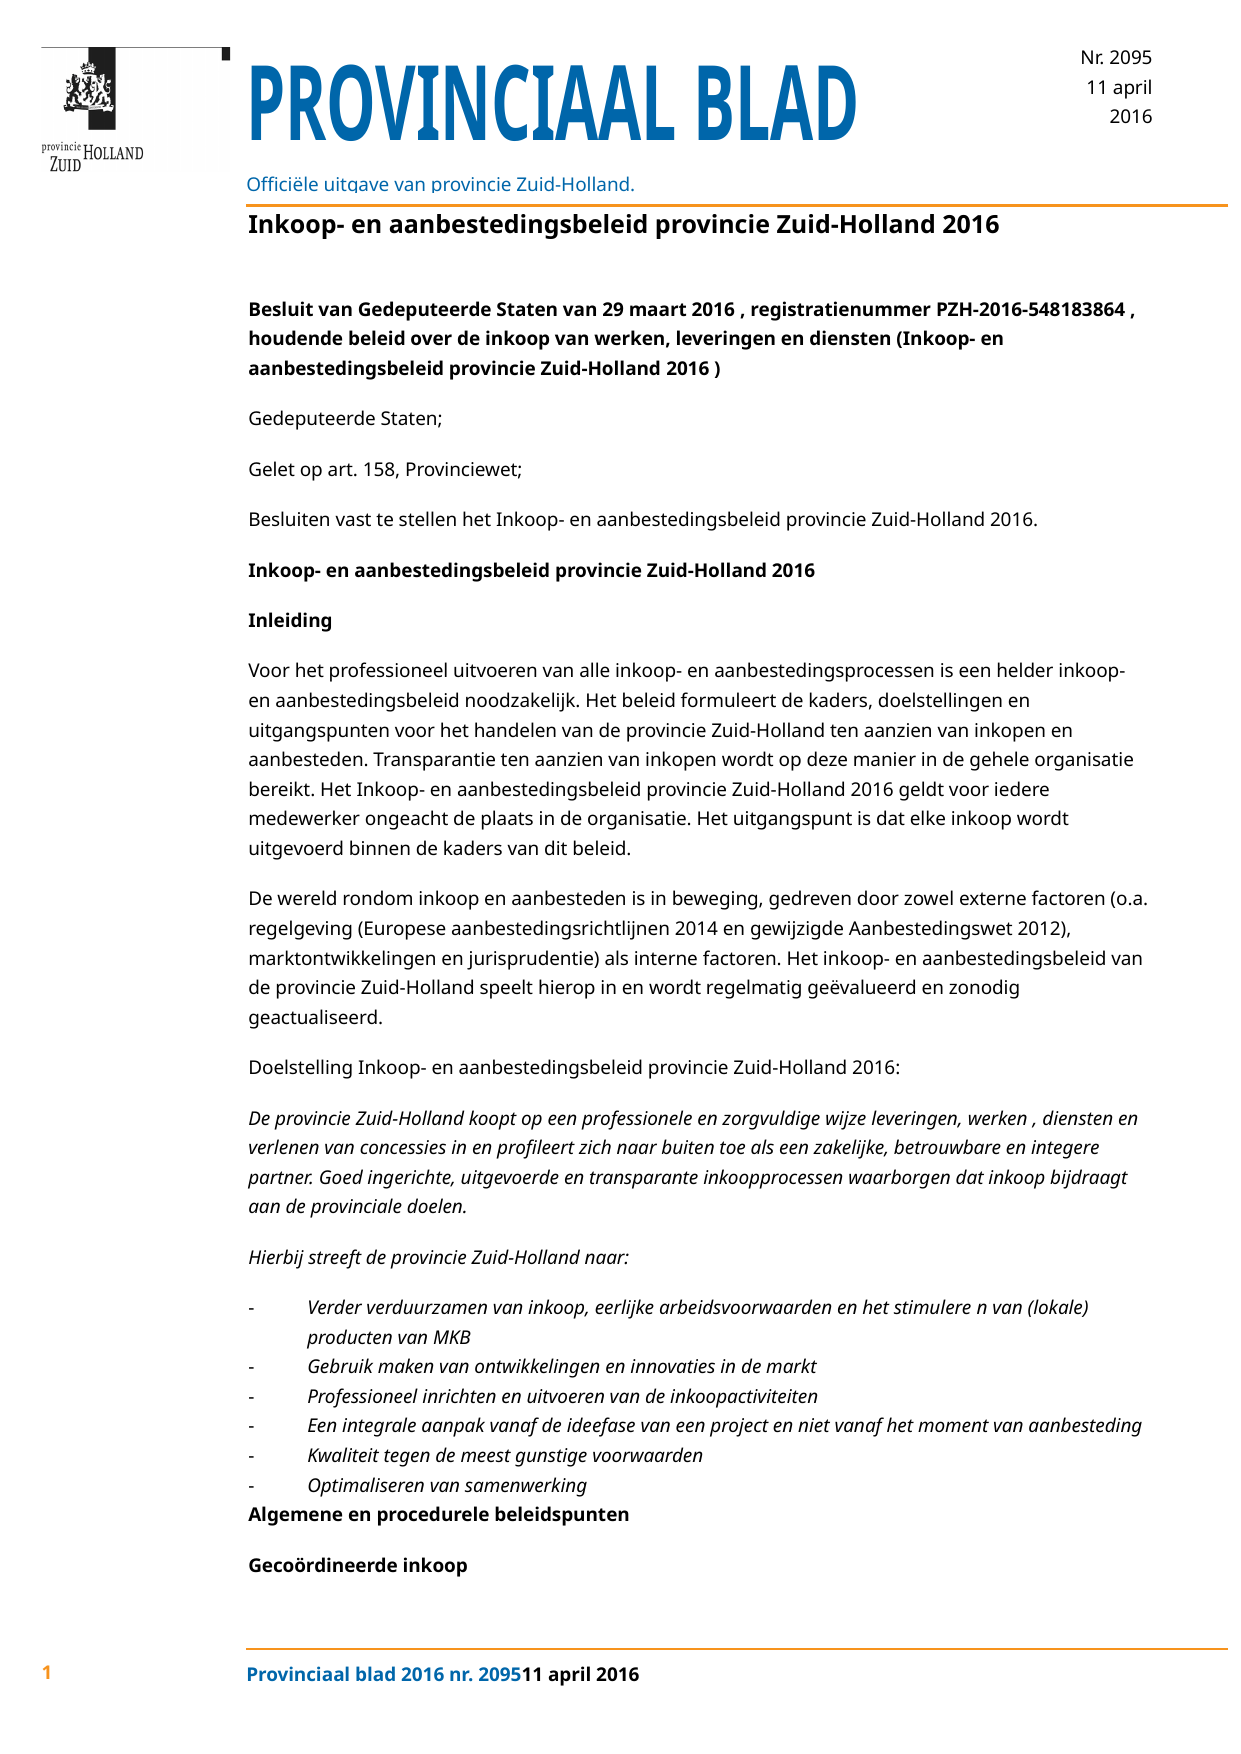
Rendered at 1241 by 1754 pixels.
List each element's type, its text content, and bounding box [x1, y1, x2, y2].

text Voor het professioneel uitvoeren van alle inkoop- en aanbestedingsprocessen is een helder inkoop- en aanbestedingsbeleid noodzakelijk. Het beleid formuleert de kaders, doelstellingen en uitgangspunten voor het handelen van de provincie Zuid-Holland ten aanzien van inkopen en aanbesteden. Transparantie ten aanzien van inkopen wordt op deze manier in de gehele organisatie bereikt. Het Inkoop- en aanbestedingsbeleid provincie Zuid-Holland 2016 geldt voor iedere medewerker ongeacht de plaats in de organisatie. Het uitgangspunt is dat elke inkoop wordt uitgevoerd binnen de kaders van dit beleid. [248, 658, 1152, 861]
list Verder verduurzamen van inkoop, eerlijke arbeidsvoorwaarden en het stimulere n van (lokale) producten van MKB [248, 1294, 1152, 1350]
list Een integrale aanpak vanaf de ideefase van een project en niet vanaf het moment van aanbesteding [248, 1413, 1152, 1438]
list Gebruik maken van ontwikkelingen en innovaties in de markt [248, 1353, 1152, 1379]
text Hierbij streeft de provincie Zuid-Holland naar: [248, 1244, 1152, 1270]
text Doelstelling Inkoop- en aanbestedingsbeleid provincie Zuid-Holland 2016: [248, 1054, 1152, 1080]
text Gecoördineerde inkoop [248, 1552, 1152, 1578]
picture [41, 47, 231, 172]
text Algemene en procedurele beleidspunten [248, 1501, 1152, 1527]
text De provincie Zuid-Holland koopt op een professionele en zorgvuldige wijze leveringen, werken , diensten en verlenen van concessies in en profileert zich naar buiten toe als een zakelijke, betrouwbare en integere partner. Goed ingerichte, uitgevoerde en transparante inkoopprocessen waarborgen dat inkoop bijdraagt aan de provinciale doelen. [248, 1105, 1152, 1219]
text Inkoop- en aanbestedingsbeleid provincie Zuid-Holland 2016 [248, 207, 1152, 241]
text De wereld rondom inkoop en aanbesteden is in beweging, gedreven door zowel externe factoren (o.a. regelgeving (Europese aanbestedingsrichtlijnen 2014 en gewijzigde Aanbestedingswet 2012), marktontwikkelingen en jurisprudentie) als interne factoren. Het inkoop- en aanbestedingsbeleid van de provincie Zuid-Holland speelt hierop in en wordt regelmatig geëvalueerd en zonodig geactualiseerd. [248, 886, 1152, 1030]
text Inkoop- en aanbestedingsbeleid provincie Zuid-Holland 2016 [248, 557, 1152, 583]
text Besluiten vast te stellen het Inkoop- en aanbestedingsbeleid provincie Zuid-Holland 2016. [248, 506, 1152, 532]
text Gedeputeerde Staten; [248, 406, 1152, 431]
text Besluit van Gedeputeerde Staten van 29 maart 2016 , registratienummer PZH-2016-548183864 , houdende beleid over de inkoop van werken, leveringen en diensten (Inkoop- en aanbestedingsbeleid provincie Zuid-Holland 2016 ) [248, 296, 1152, 381]
list Optimaliseren van samenwerking [248, 1472, 1152, 1498]
list Professioneel inrichten en uitvoeren van de inkoopactiviteiten [248, 1383, 1152, 1409]
text Inleiding [248, 607, 1152, 633]
list Kwaliteit tegen de meest gunstige voorwaarden [248, 1442, 1152, 1468]
text Gelet op art. 158, Provinciewet; [248, 456, 1152, 482]
